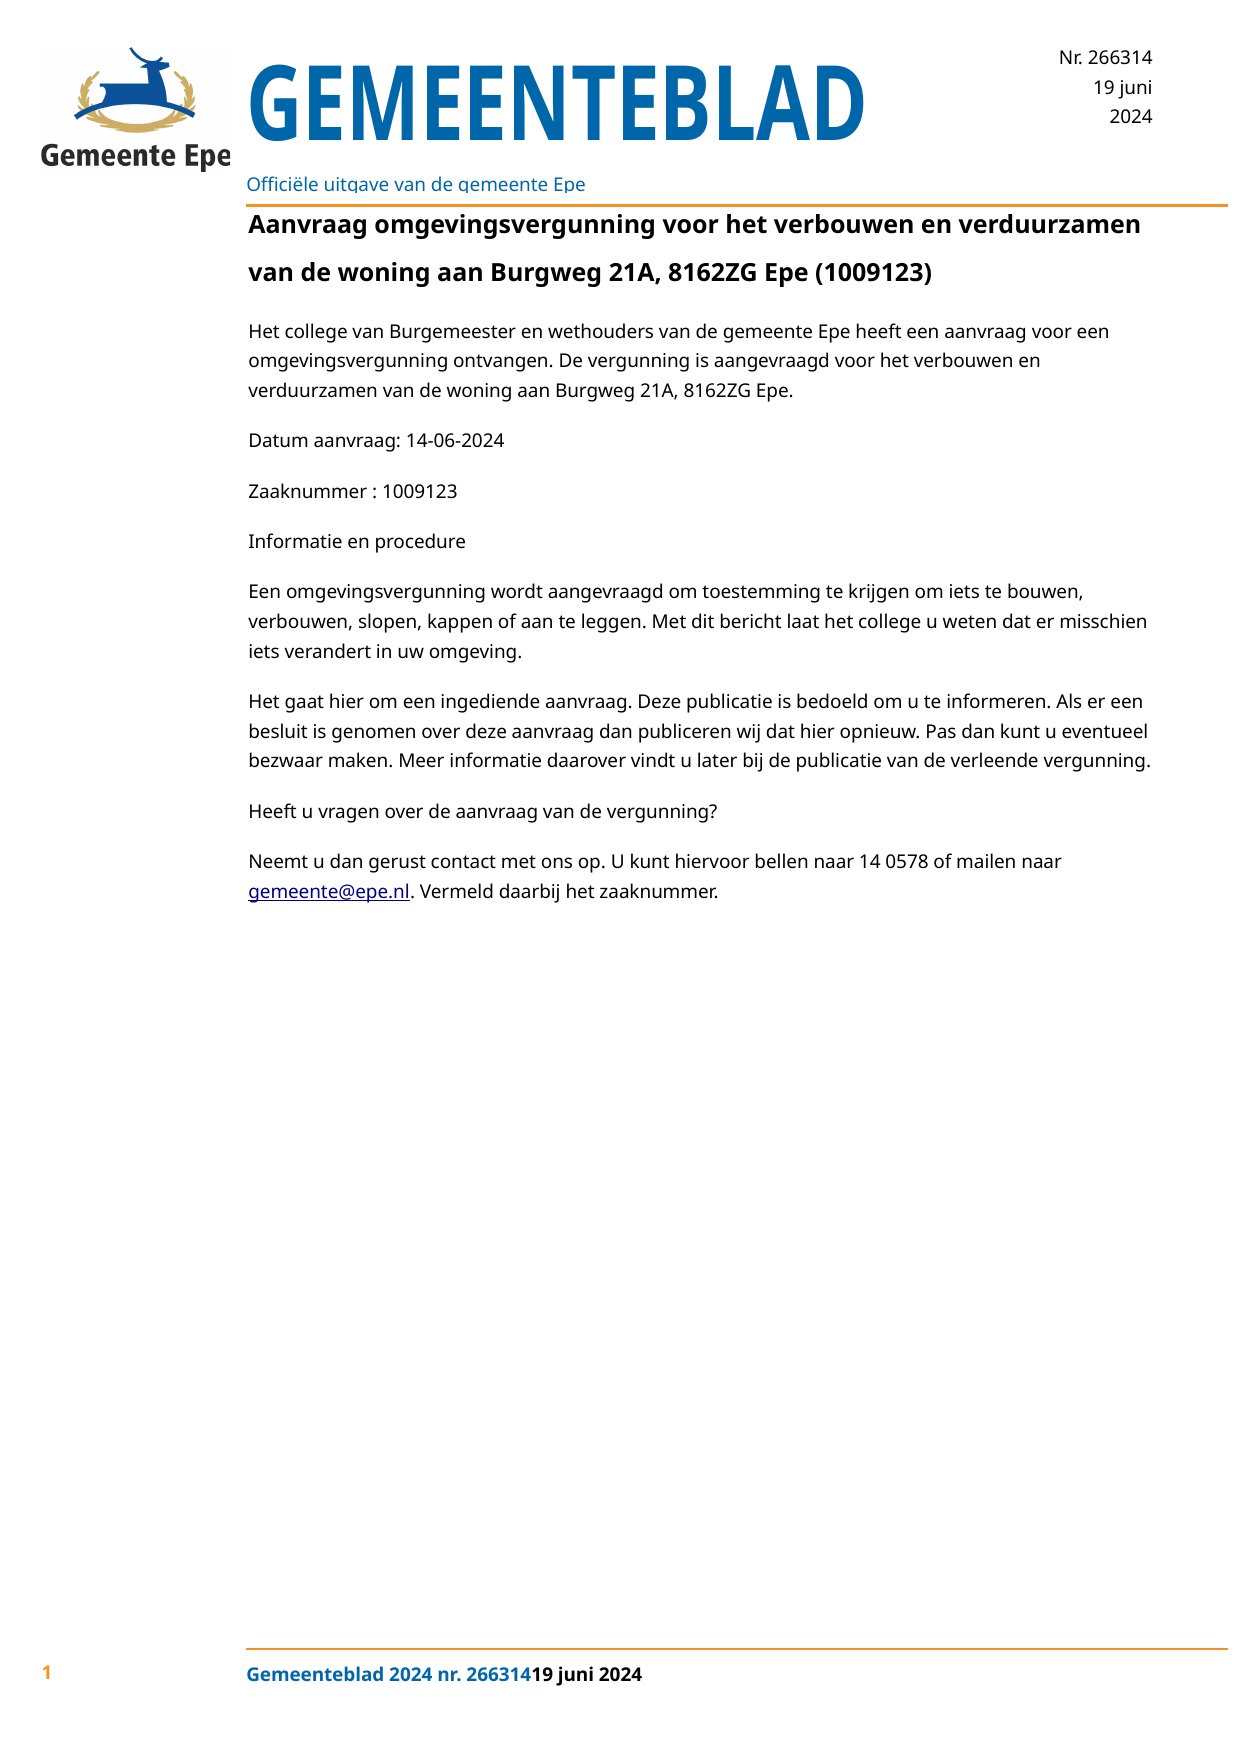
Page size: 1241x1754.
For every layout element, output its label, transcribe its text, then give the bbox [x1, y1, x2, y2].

text Aanvraag omgevingsvergunning voor het verbouwen en verduurzamen van de woning aan Burgweg 21A, 8162ZG Epe (1009123) [248, 207, 1152, 288]
text Neemt u dan gerust contact met ons op. U kunt hiervoor bellen naar 14 0578 of mailen naar gemeente@epe.nl. Vermeld daarbij het zaaknummer. [248, 848, 1152, 904]
text Informatie en procedure [248, 528, 1152, 554]
text Het gaat hier om een ingediende aanvraag. Deze publicatie is bedoeld om u te informeren. Als er een besluit is genomen over deze aanvraag dan publiceren wij dat hier opnieuw. Pas dan kunt u eventueel bezwaar maken. Meer informatie daarover vindt u later bij de publicatie van de verleende vergunning. [248, 688, 1152, 773]
text Datum aanvraag: 14-06-2024 [248, 427, 1152, 453]
text Zaaknummer : 1009123 [248, 478, 1152, 504]
picture [41, 47, 231, 172]
text Het college van Burgemeester en wethouders van de gemeente Epe heeft een aanvraag voor een omgevingsvergunning ontvangen. De vergunning is aangevraagd voor het verbouwen en verduurzamen van de woning aan Burgweg 21A, 8162ZG Epe. [248, 318, 1152, 403]
text Een omgevingsvergunning wordt aangevraagd om toestemming te krijgen om iets te bouwen, verbouwen, slopen, kappen of aan te leggen. Met dit bericht laat het college u weten dat er misschien iets verandert in uw omgeving. [248, 579, 1152, 664]
text Heeft u vragen over de aanvraag van de vergunning? [248, 798, 1152, 824]
